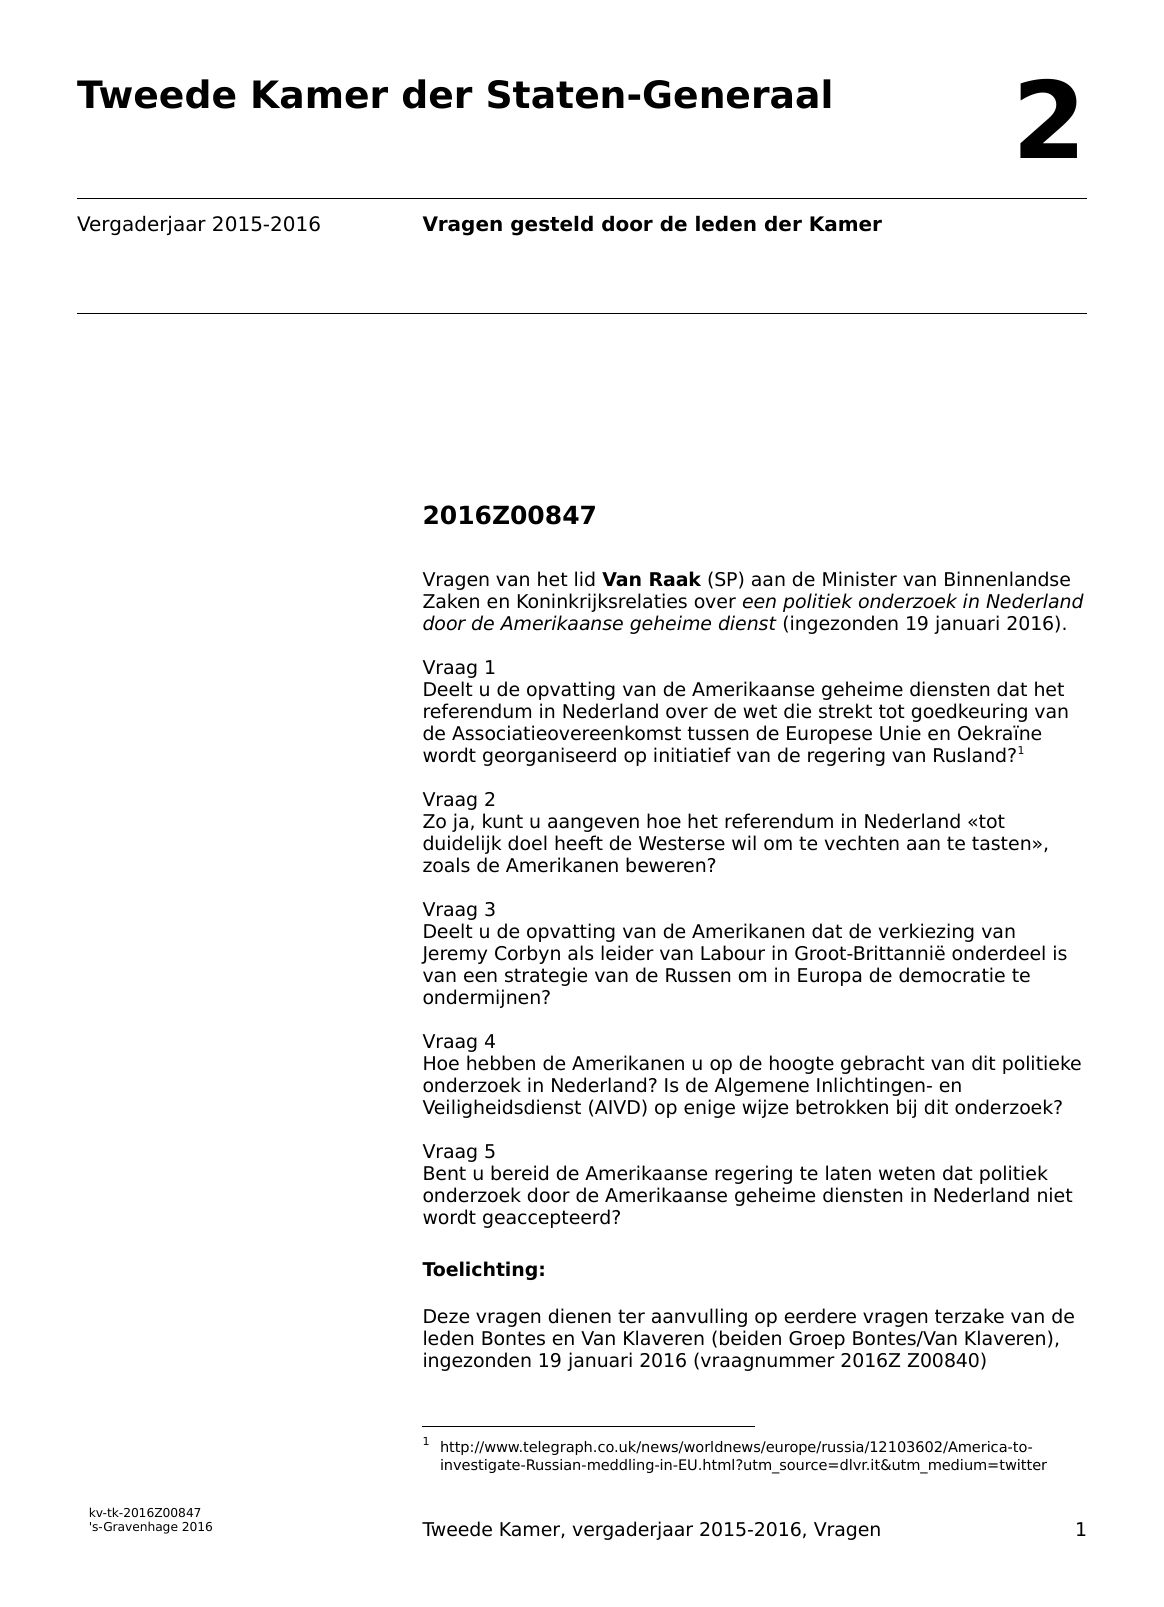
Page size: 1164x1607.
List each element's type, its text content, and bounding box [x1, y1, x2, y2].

text Deze vragen dienen ter aanvulling op eerdere vragen terzake van de leden Bontes en Van Klaveren (beiden Groep Bontes/Van Klaveren), ingezonden 19 januari 2016 (vraagnummer 2016Z Z00840) [422, 1306, 1087, 1372]
table_cell Vergaderjaar 2015-2016 [77, 199, 422, 313]
table_header Tweede Kamer der Staten-Generaal [77, 59, 886, 198]
text Vraag 5 [422, 1141, 1087, 1163]
text Vraag 2 [422, 789, 1087, 811]
text Vragen van het lid Van Raak (SP) aan de Minister van Binnenlandse Zaken en Koninkrijksrelaties over een politiek onderzoek in Nederland door de Amerikaanse geheime dienst (ingezonden 19 januari 2016). [422, 569, 1087, 635]
subtitle Toelichting: [422, 1259, 1087, 1281]
table_header 2 [886, 59, 1087, 198]
text Bent u bereid de Amerikaanse regering te laten weten dat politiek onderzoek door de Amerikaanse geheime diensten in Nederland niet wordt geaccepteerd? [422, 1163, 1087, 1229]
text 's-Gravenhage 2016 [88, 1520, 323, 1534]
text Vraag 1 [422, 657, 1087, 679]
text Vraag 4 [422, 1031, 1087, 1053]
text kv-tk-2016Z00847 [88, 1506, 323, 1520]
text Hoe hebben de Amerikanen u op de hoogte gebracht van dit politieke onderzoek in Nederland? Is de Algemene Inlichtingen- en Veiligheidsdienst (AIVD) op enige wijze betrokken bij dit onderzoek? [422, 1053, 1087, 1119]
text Vraag 3 [422, 899, 1087, 921]
text Deelt u de opvatting van de Amerikanen dat de verkiezing van Jeremy Corbyn als leider van Labour in Groot-Brittannië onderdeel is van een strategie van de Russen om in Europa de democratie te ondermijnen? [422, 921, 1087, 1009]
text Zo ja, kunt u aangeven hoe het referendum in Nederland «tot duidelijk doel heeft de Westerse wil om te vechten aan te tasten», zoals de Amerikanen beweren? [422, 811, 1087, 877]
text 2016Z00847 [422, 501, 1087, 531]
text http://www.telegraph.co.uk/news/worldnews/europe/russia/12103602/America-to-investigate-Russian-meddling-in-EU.html?utm_source=dlvr.it&utm_medium=twitter [422, 1435, 1087, 1474]
table_cell Vragen gesteld door de leden der Kamer [422, 199, 1087, 313]
text Deelt u de opvatting van de Amerikaanse geheime diensten dat het referendum in Nederland over de wet die strekt tot goedkeuring van de Associatieovereenkomst tussen de Europese Unie en Oekraïne wordt georganiseerd op initiatief van de regering van Rusland? [422, 679, 1087, 767]
